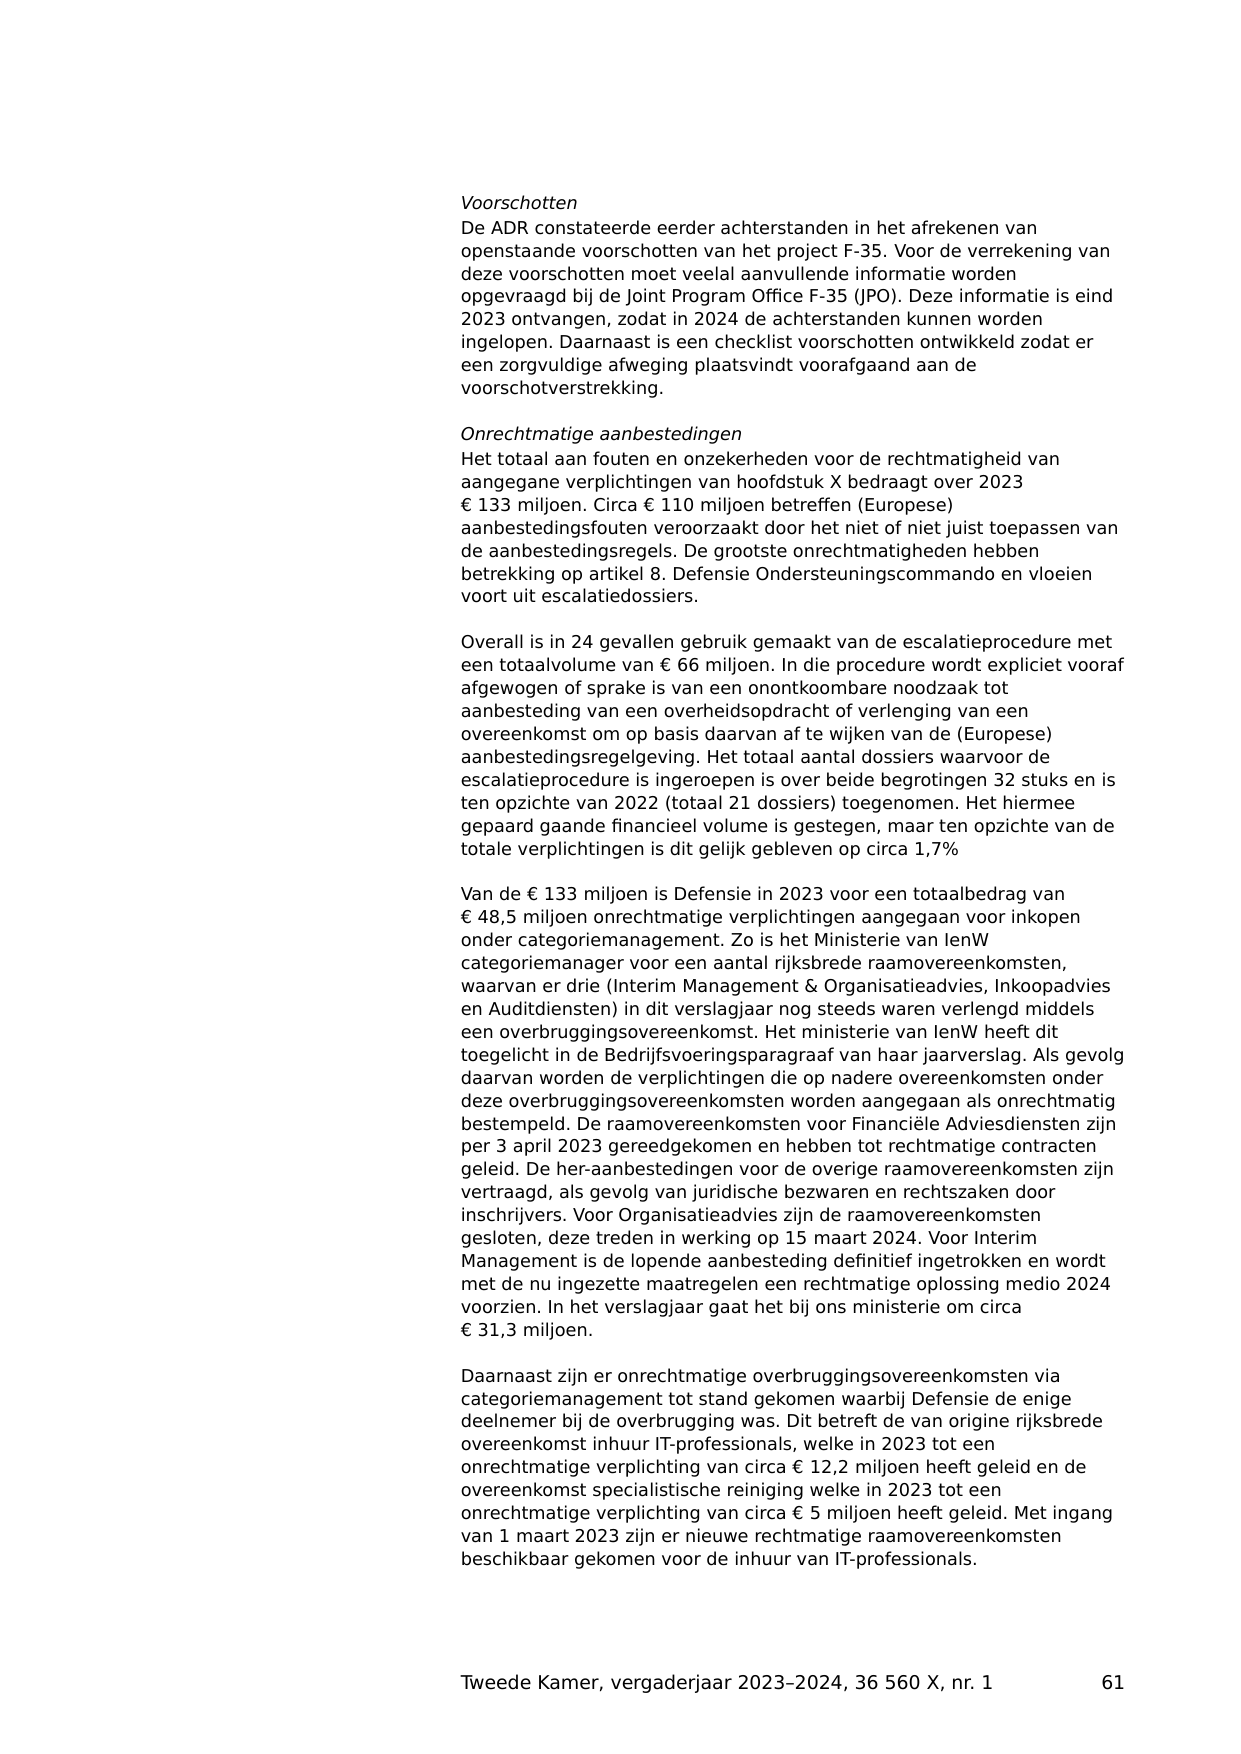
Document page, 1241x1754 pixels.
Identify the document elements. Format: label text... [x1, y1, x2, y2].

text Het totaal aan fouten en onzekerheden voor de rechtmatigheid van aangegane verplichtingen van hoofdstuk X bedraagt over 2023 € 133 miljoen. Circa € 110 miljoen betreffen (Europese) aanbestedingsfouten veroorzaakt door het niet of niet juist toepassen van de aanbestedingsregels. De grootste onrechtmatigheden hebben betrekking op artikel 8. Defensie Ondersteuningscommando en vloeien voort uit escalatiedossiers. [461, 447, 1125, 607]
text Daarnaast zijn er onrechtmatige overbruggingsovereenkomsten via categoriemanagement tot stand gekomen waarbij Defensie de enige deelnemer bij de overbrugging was. Dit betreft de van origine rijksbrede overeenkomst inhuur IT-professionals, welke in 2023 tot een onrechtmatige verplichting van circa € 12,2 miljoen heeft geleid en de overeenkomst specialistische reiniging welke in 2023 tot een onrechtmatige verplichting van circa € 5 miljoen heeft geleid. Met ingang van 1 maart 2023 zijn er nieuwe rechtmatige raamovereenkomsten beschikbaar gekomen voor de inhuur van IT-professionals. [461, 1364, 1125, 1570]
text Van de € 133 miljoen is Defensie in 2023 voor een totaalbedrag van € 48,5 miljoen onrechtmatige verplichtingen aangegaan voor inkopen onder categoriemanagement. Zo is het Ministerie van IenW categoriemanager voor een aantal rijksbrede raamovereenkomsten, waarvan er drie (Interim Management & Organisatieadvies, Inkoopadvies en Auditdiensten) in dit verslagjaar nog steeds waren verlengd middels een overbruggingsovereenkomst. Het ministerie van IenW heeft dit toegelicht in de Bedrijfsvoeringsparagraaf van haar jaarverslag. Als gevolg daarvan worden de verplichtingen die op nadere overeenkomsten onder deze overbruggingsovereenkomsten worden aangegaan als onrechtmatig bestempeld. De raamovereenkomsten voor Financiële Adviesdiensten zijn per 3 april 2023 gereedgekomen en hebben tot rechtmatige contracten geleid. De her-aanbestedingen voor de overige raamovereenkomsten zijn vertraagd, als gevolg van juridische bezwaren en rechtszaken door inschrijvers. Voor Organisatieadvies zijn de raamovereenkomsten gesloten, deze treden in werking op 15 maart 2024. Voor Interim Management is de lopende aanbesteding definitief ingetrokken en wordt met de nu ingezette maatregelen een rechtmatige oplossing medio 2024 voorzien. In het verslagjaar gaat het bij ons ministerie om circa € 31,3 miljoen. [461, 882, 1125, 1341]
text Voorschotten [461, 191, 1125, 214]
text Overall is in 24 gevallen gebruik gemaakt van de escalatieprocedure met een totaalvolume van € 66 miljoen. In die procedure wordt expliciet vooraf afgewogen of sprake is van een onontkoombare noodzaak tot aanbesteding van een overheidsopdracht of verlenging van een overeenkomst om op basis daarvan af te wijken van de (Europese) aanbestedingsregelgeving. Het totaal aantal dossiers waarvoor de escalatieprocedure is ingeroepen is over beide begrotingen 32 stuks en is ten opzichte van 2022 (totaal 21 dossiers) toegenomen. Het hiermee gepaard gaande financieel volume is gestegen, maar ten opzichte van de totale verplichtingen is dit gelijk gebleven op circa 1,7% [461, 630, 1125, 859]
text Onrechtmatige aanbestedingen [461, 422, 1125, 445]
text De ADR constateerde eerder achterstanden in het afrekenen van openstaande voorschotten van het project F-35. Voor de verrekening van deze voorschotten moet veelal aanvullende informatie worden opgevraagd bij de Joint Program Office F-35 (JPO). Deze informatie is eind 2023 ontvangen, zodat in 2024 de achterstanden kunnen worden ingelopen. Daarnaast is een checklist voorschotten ontwikkeld zodat er een zorgvuldige afweging plaatsvindt voorafgaand aan de voorschotverstrekking. [461, 216, 1125, 399]
